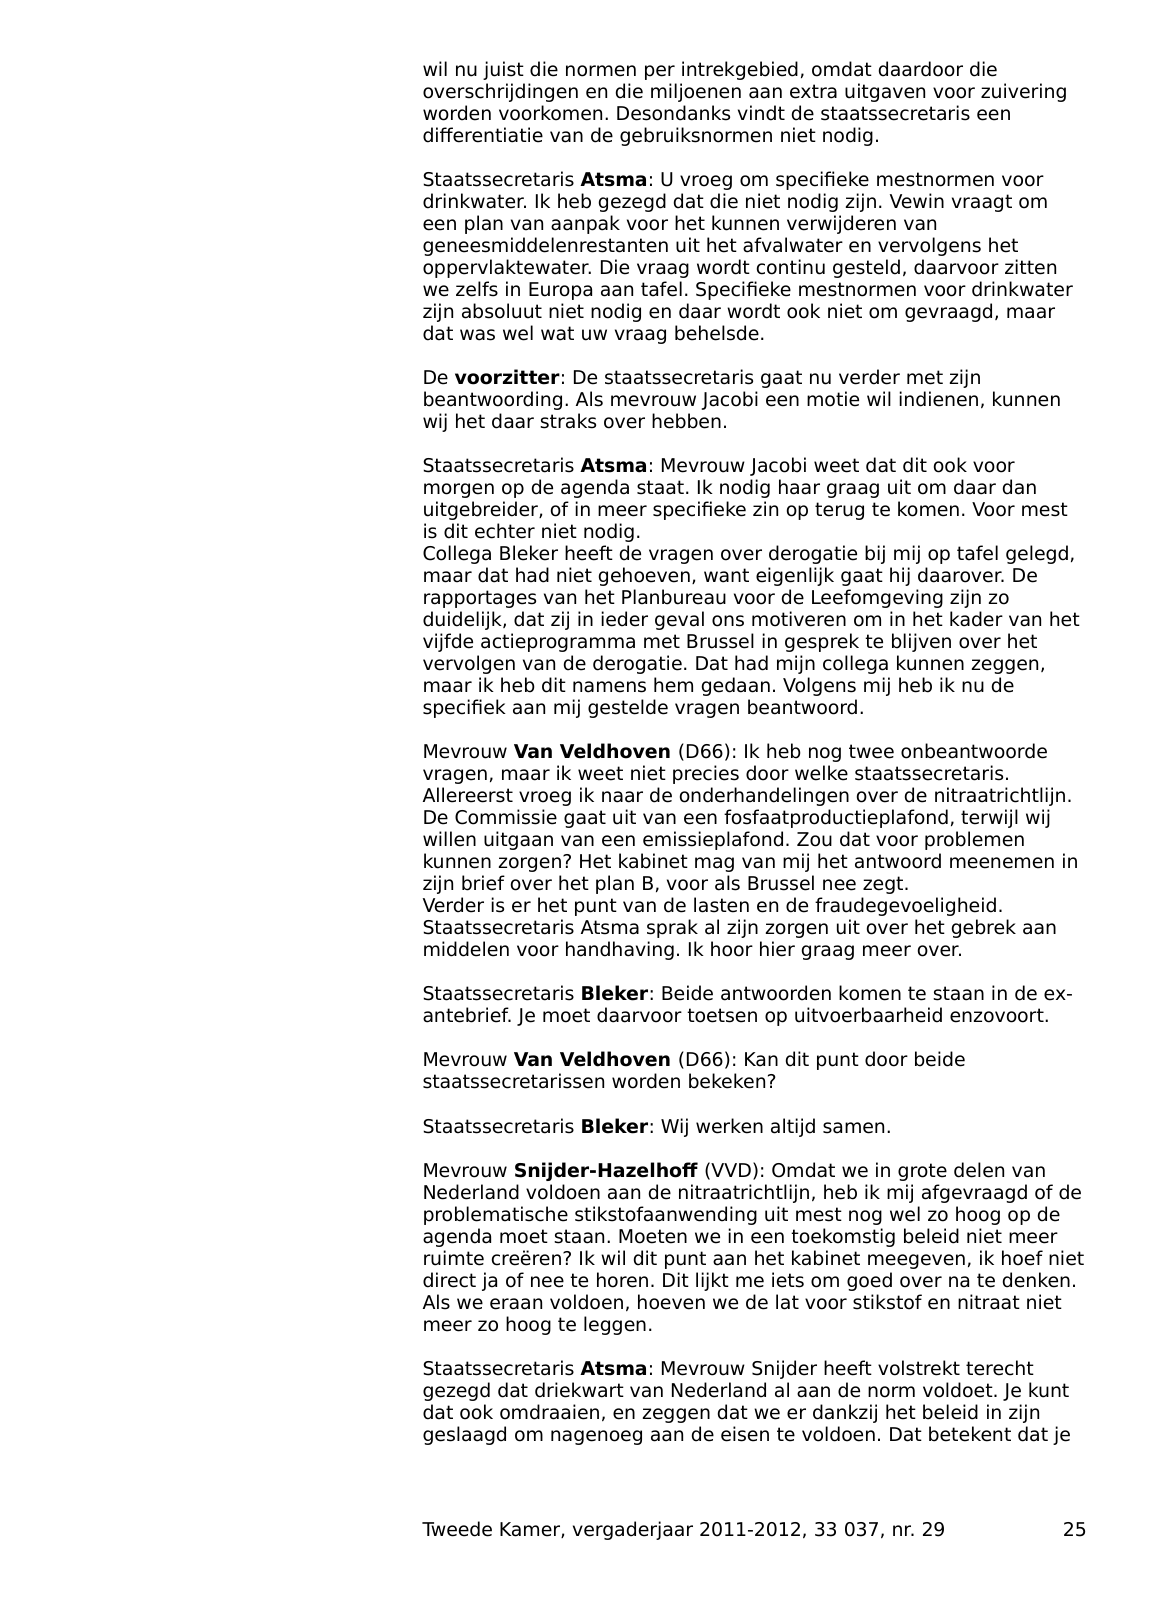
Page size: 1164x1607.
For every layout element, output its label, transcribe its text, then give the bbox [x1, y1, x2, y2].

text Staatssecretaris Atsma: Mevrouw Snijder heeft volstrekt terecht gezegd dat driekwart van Nederland al aan de norm voldoet. Je kunt dat ook omdraaien, en zeggen dat we er dankzij het beleid in zijn geslaagd om nagenoeg aan de eisen te voldoen. Dat betekent dat je [422, 1358, 1087, 1446]
text wil nu juist die normen per intrekgebied, omdat daardoor die overschrijdingen en die miljoenen aan extra uitgaven voor zuivering worden voorkomen. Desondanks vindt de staatssecretaris een differentiatie van de gebruiksnormen niet nodig. [422, 59, 1087, 147]
text Collega Bleker heeft de vragen over derogatie bij mij op tafel gelegd, maar dat had niet gehoeven, want eigenlijk gaat hij daarover. De rapportages van het Planbureau voor de Leefomgeving zijn zo duidelijk, dat zij in ieder geval ons motiveren om in het kader van het vijfde actieprogramma met Brussel in gesprek te blijven over het vervolgen van de derogatie. Dat had mijn collega kunnen zeggen, maar ik heb dit namens hem gedaan. Volgens mij heb ik nu de specifiek aan mij gestelde vragen beantwoord. [422, 543, 1087, 719]
text Verder is er het punt van de lasten en de fraudegevoeligheid. Staatssecretaris Atsma sprak al zijn zorgen uit over het gebrek aan middelen voor handhaving. Ik hoor hier graag meer over. [422, 895, 1087, 961]
text Staatssecretaris Bleker: Wij werken altijd samen. [422, 1116, 1087, 1137]
text De voorzitter: De staatssecretaris gaat nu verder met zijn beantwoording. Als mevrouw Jacobi een motie wil indienen, kunnen wij het daar straks over hebben. [422, 367, 1087, 433]
text Staatssecretaris Atsma: U vroeg om specifieke mestnormen voor drinkwater. Ik heb gezegd dat die niet nodig zijn. Vewin vraagt om een plan van aanpak voor het kunnen verwijderen van geneesmiddelenrestanten uit het afvalwater en vervolgens het oppervlaktewater. Die vraag wordt continu gesteld, daarvoor zitten we zelfs in Europa aan tafel. Specifieke mestnormen voor drinkwater zijn absoluut niet nodig en daar wordt ook niet om gevraagd, maar dat was wel wat uw vraag behelsde. [422, 169, 1087, 345]
text Staatssecretaris Atsma: Mevrouw Jacobi weet dat dit ook voor morgen op de agenda staat. Ik nodig haar graag uit om daar dan uitgebreider, of in meer specifieke zin op terug te komen. Voor mest is dit echter niet nodig. [422, 455, 1087, 543]
text Mevrouw Van Veldhoven (D66): Kan dit punt door beide staatssecretarissen worden bekeken? [422, 1049, 1087, 1093]
text Mevrouw Snijder-Hazelhoff (VVD): Omdat we in grote delen van Nederland voldoen aan de nitraatrichtlijn, heb ik mij afgevraagd of de problematische stikstofaanwending uit mest nog wel zo hoog op de agenda moet staan. Moeten we in een toekomstig beleid niet meer ruimte creëren? Ik wil dit punt aan het kabinet meegeven, ik hoef niet direct ja of nee te horen. Dit lijkt me iets om goed over na te denken. Als we eraan voldoen, hoeven we de lat voor stikstof en nitraat niet meer zo hoog te leggen. [422, 1160, 1087, 1336]
text Mevrouw Van Veldhoven (D66): Ik heb nog twee onbeantwoorde vragen, maar ik weet niet precies door welke staatssecretaris. Allereerst vroeg ik naar de onderhandelingen over de nitraatrichtlijn. De Commissie gaat uit van een fosfaatproductieplafond, terwijl wij willen uitgaan van een emissieplafond. Zou dat voor problemen kunnen zorgen? Het kabinet mag van mij het antwoord meenemen in zijn brief over het plan B, voor als Brussel nee zegt. [422, 741, 1087, 895]
text Staatssecretaris Bleker: Beide antwoorden komen te staan in de ex-antebrief. Je moet daarvoor toetsen op uitvoerbaarheid enzovoort. [422, 983, 1087, 1027]
